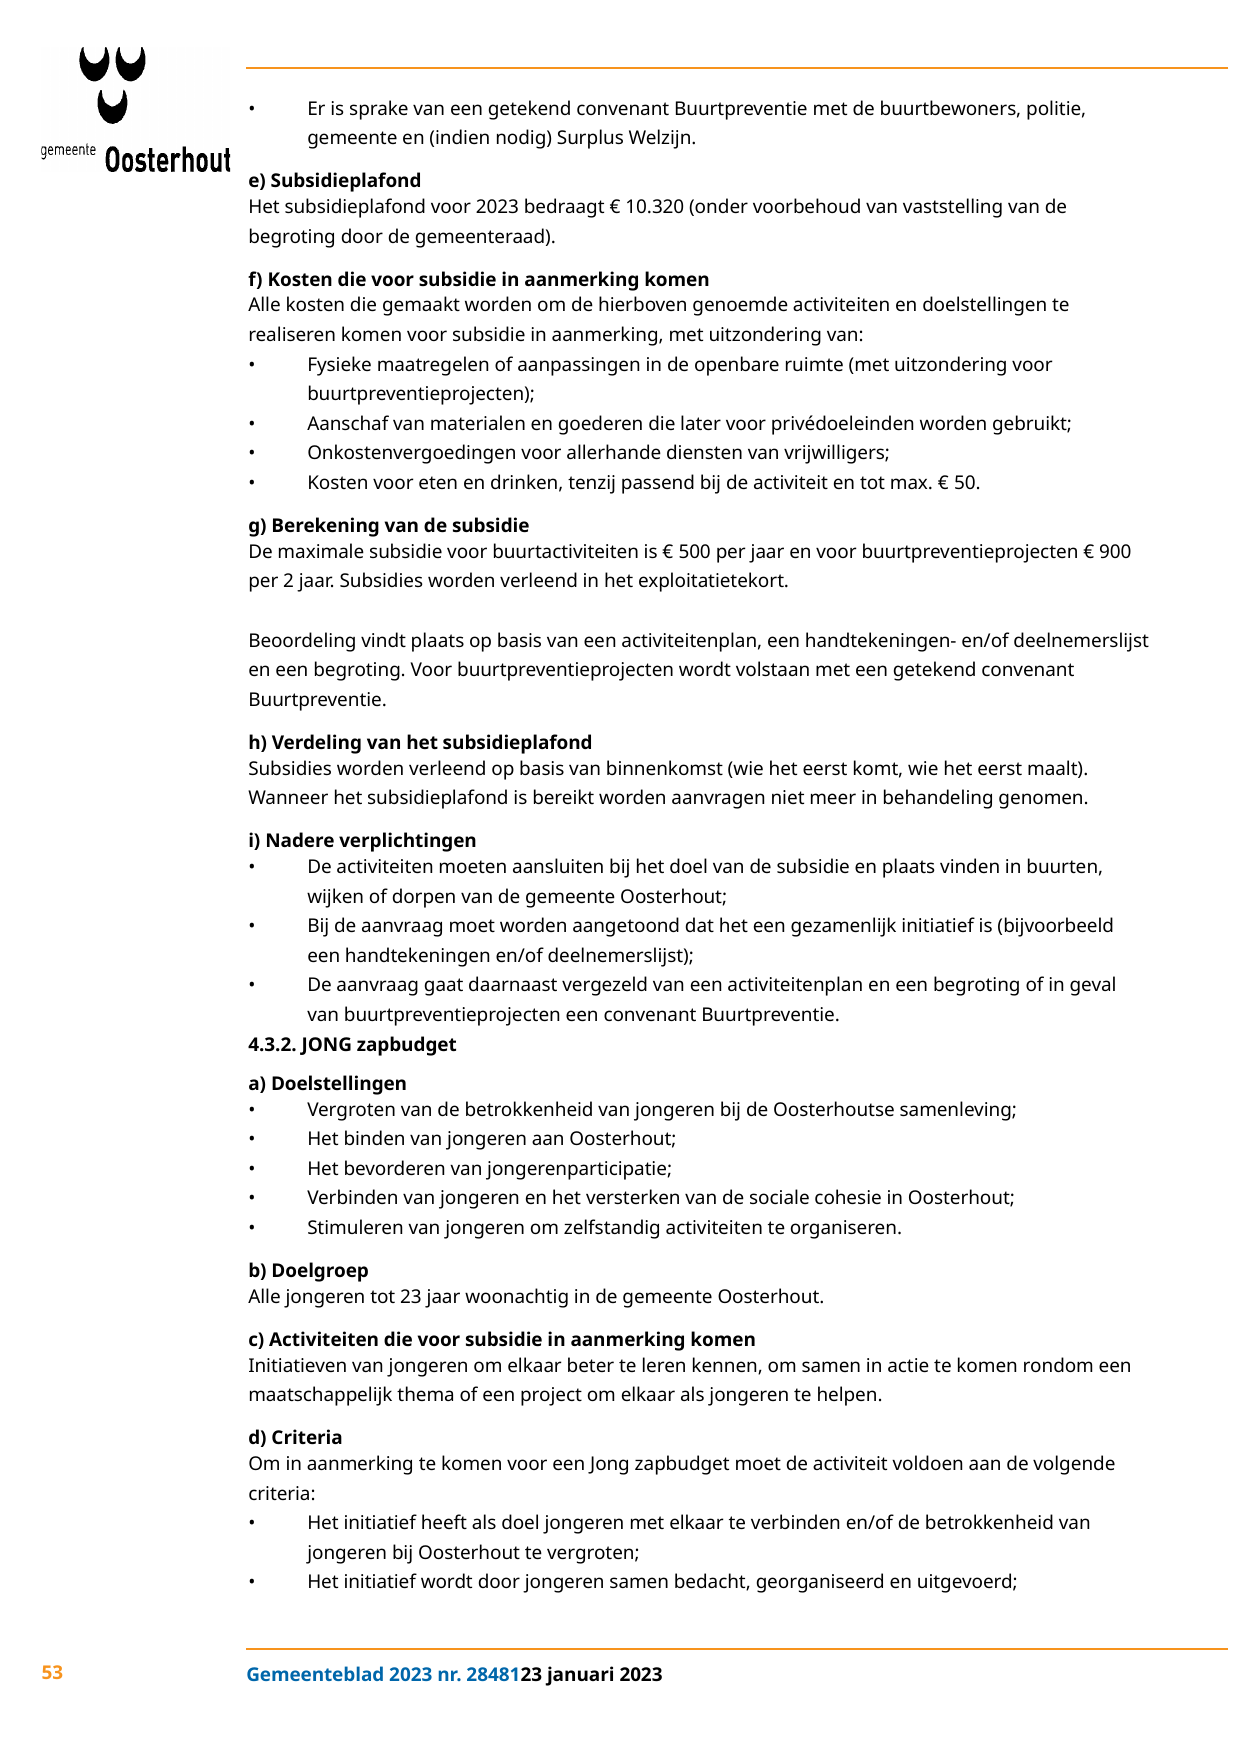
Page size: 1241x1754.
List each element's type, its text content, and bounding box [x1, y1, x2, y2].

list Het initiatief heeft als doel jongeren met elkaar te verbinden en/of de betrokkenheid van jongeren bij Oosterhout te vergroten; [248, 1509, 1152, 1565]
text i) Nadere verplichtingen [248, 827, 1152, 853]
list Aanschaf van materialen en goederen die later voor privédoeleinden worden gebruikt; [248, 410, 1152, 436]
text Alle kosten die gemaakt worden om de hierboven genoemde activiteiten en doelstellingen te realiseren komen voor subsidie in aanmerking, met uitzondering van: [248, 292, 1152, 347]
text Beoordeling vindt plaats op basis van een activiteitenplan, een handtekeningen- en/of deelnemerslijst en een begroting. Voor buurtpreventieprojecten wordt volstaan met een getekend convenant Buurtpreventie. [248, 627, 1152, 712]
list De aanvraag gaat daarnaast vergezeld van een activiteitenplan en een begroting of in geval van buurtpreventieprojecten een convenant Buurtpreventie. [248, 972, 1152, 1027]
list Verbinden van jongeren en het versterken van de sociale cohesie in Oosterhout; [248, 1184, 1152, 1210]
text 4.3.2. JONG zapbudget [248, 1031, 1152, 1056]
text Het subsidieplafond voor 2023 bedraagt € 10.320 (onder voorbehoud van vaststelling van de begroting door de gemeenteraad). [248, 193, 1152, 248]
text d) Criteria [248, 1424, 1152, 1450]
list Er is sprake van een getekend convenant Buurtpreventie met de buurtbewoners, politie, gemeente en (indien nodig) Surplus Welzijn. [248, 95, 1152, 150]
list Vergroten van de betrokkenheid van jongeren bij de Oosterhoutse samenleving; [248, 1096, 1152, 1121]
text Initiatieven van jongeren om elkaar beter te leren kennen, om samen in actie te komen rondom een maatschappelijk thema of een project om elkaar als jongeren te helpen. [248, 1352, 1152, 1407]
list Het binden van jongeren aan Oosterhout; [248, 1125, 1152, 1151]
text f) Kosten die voor subsidie in aanmerking komen [248, 266, 1152, 292]
text h) Verdeling van het subsidieplafond [248, 729, 1152, 755]
text De maximale subsidie voor buurtactiviteiten is € 500 per jaar en voor buurtpreventieprojecten € 900 per 2 jaar. Subsidies worden verleend in het exploitatietekort. [248, 538, 1152, 593]
list Onkostenvergoedingen voor allerhande diensten van vrijwilligers; [248, 439, 1152, 465]
picture [41, 47, 231, 172]
text b) Doelgroep [248, 1257, 1152, 1283]
list Bij de aanvraag moet worden aangetoond dat het een gezamenlijk initiatief is (bijvoorbeeld een handtekeningen en/of deelnemerslijst); [248, 912, 1152, 968]
list Het initiatief wordt door jongeren samen bedacht, georganiseerd en uitgevoerd; [248, 1568, 1152, 1594]
text a) Doelstellingen [248, 1070, 1152, 1096]
text Om in aanmerking te komen voor een Jong zapbudget moet de activiteit voldoen aan de volgende criteria: [248, 1450, 1152, 1506]
text Subsidies worden verleend op basis van binnenkomst (wie het eerst komt, wie het eerst maalt). Wanneer het subsidieplafond is bereikt worden aanvragen niet meer in behandeling genomen. [248, 755, 1152, 810]
list De activiteiten moeten aansluiten bij het doel van de subsidie en plaats vinden in buurten, wijken of dorpen van de gemeente Oosterhout; [248, 853, 1152, 908]
list Stimuleren van jongeren om zelfstandig activiteiten te organiseren. [248, 1214, 1152, 1240]
text g) Berekening van de subsidie [248, 512, 1152, 538]
list Fysieke maatregelen of aanpassingen in de openbare ruimte (met uitzondering voor buurtpreventieprojecten); [248, 351, 1152, 406]
list Het bevorderen van jongerenparticipatie; [248, 1155, 1152, 1181]
text e) Subsidieplafond [248, 167, 1152, 193]
text Alle jongeren tot 23 jaar woonachtig in de gemeente Oosterhout. [248, 1283, 1152, 1309]
list Kosten voor eten en drinken, tenzij passend bij de activiteit en tot max. € 50. [248, 469, 1152, 495]
text c) Activiteiten die voor subsidie in aanmerking komen [248, 1326, 1152, 1352]
